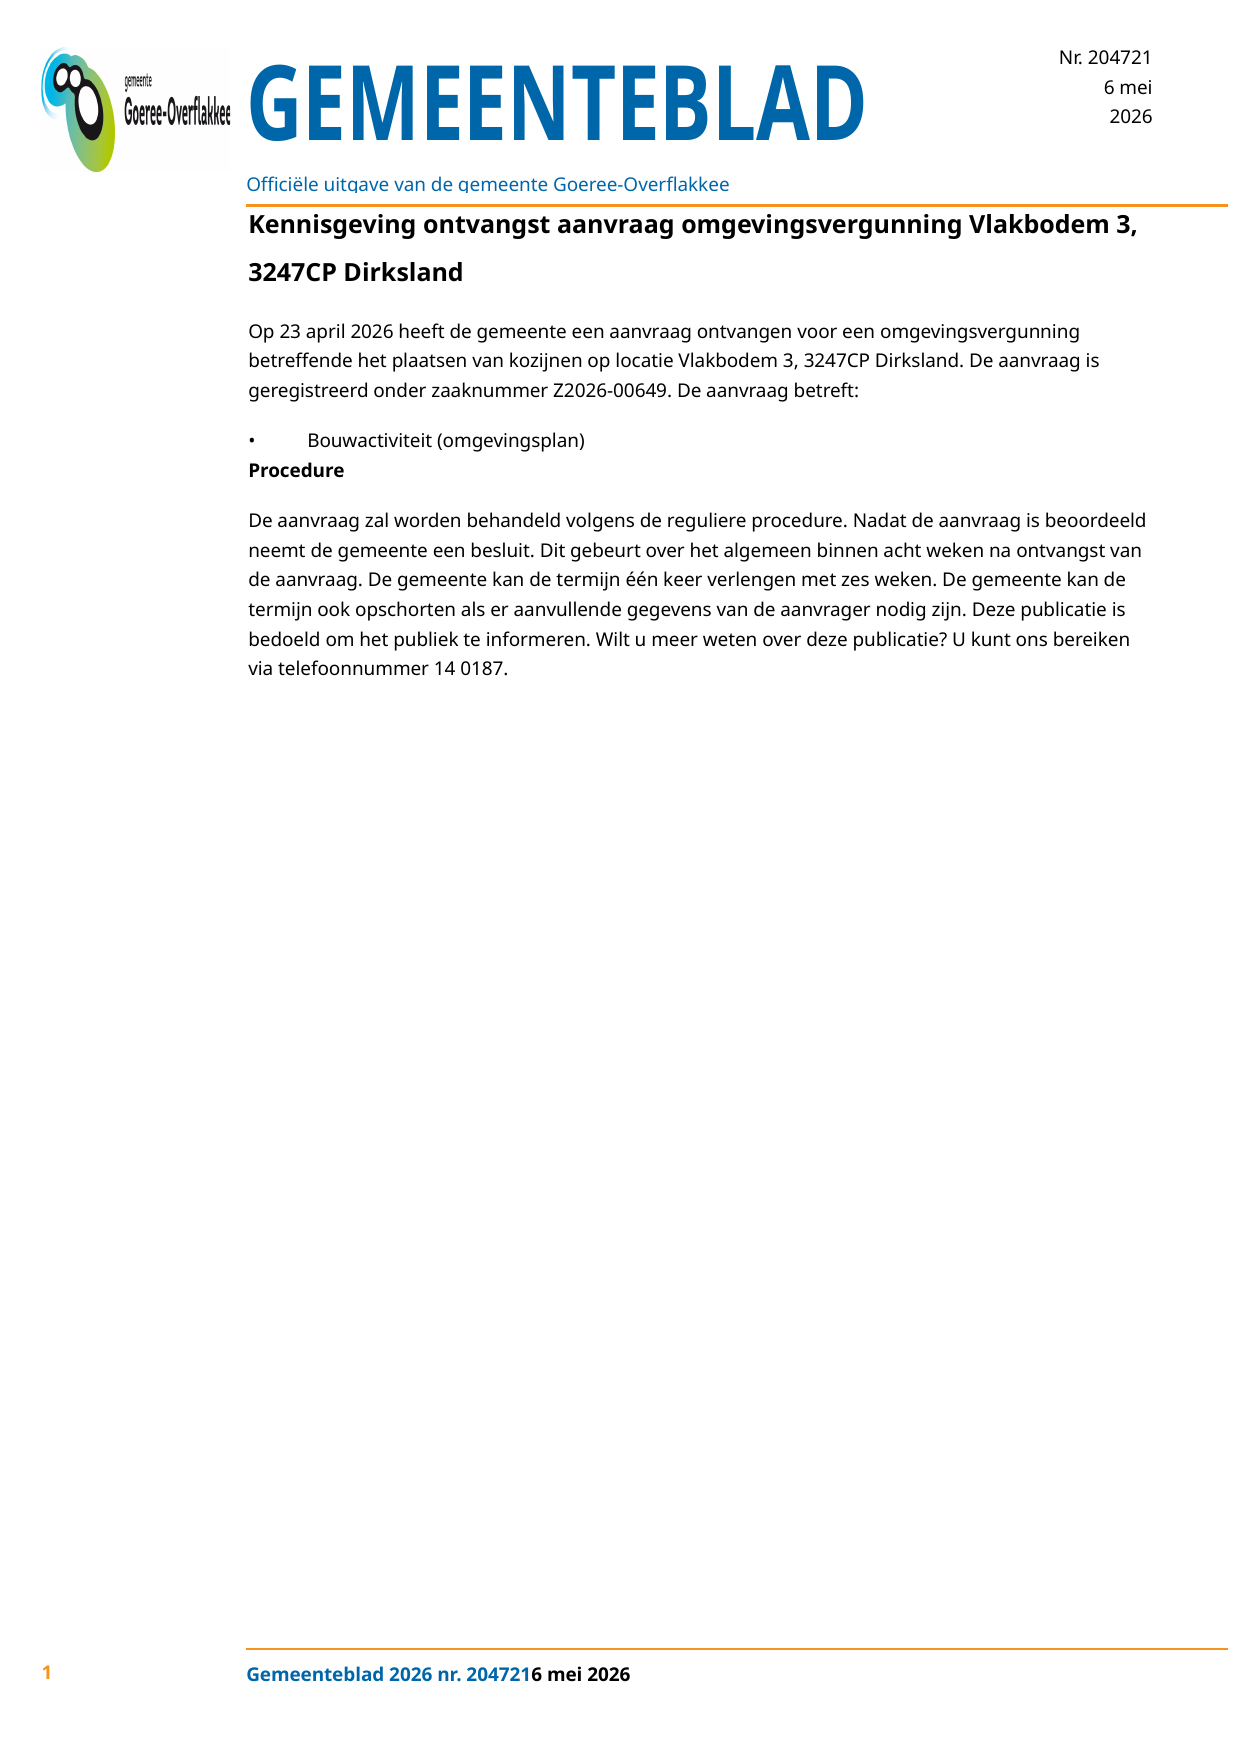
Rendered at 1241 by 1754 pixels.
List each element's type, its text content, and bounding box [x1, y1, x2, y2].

text Op 23 april 2026 heeft de gemeente een aanvraag ontvangen voor een omgevingsvergunning betreffende het plaatsen van kozijnen op locatie Vlakbodem 3, 3247CP Dirksland. De aanvraag is geregistreerd onder zaaknummer Z2026-00649. De aanvraag betreft: [248, 318, 1152, 403]
text De aanvraag zal worden behandeld volgens de reguliere procedure. Nadat de aanvraag is beoordeeld neemt de gemeente een besluit. Dit gebeurt over het algemeen binnen acht weken na ontvangst van de aanvraag. De gemeente kan de termijn één keer verlengen met zes weken. De gemeente kan de termijn ook opschorten als er aanvullende gegevens van de aanvrager nodig zijn. Deze publicatie is bedoeld om het publiek te informeren. Wilt u meer weten over deze publicatie? U kunt ons bereiken via telefoonnummer 14 0187. [248, 507, 1152, 681]
list Bouwactiviteit (omgevingsplan) [248, 427, 1152, 453]
text Procedure [248, 457, 1152, 483]
text Kennisgeving ontvangst aanvraag omgevingsvergunning Vlakbodem 3, 3247CP Dirksland [248, 207, 1152, 288]
picture [41, 47, 231, 172]
